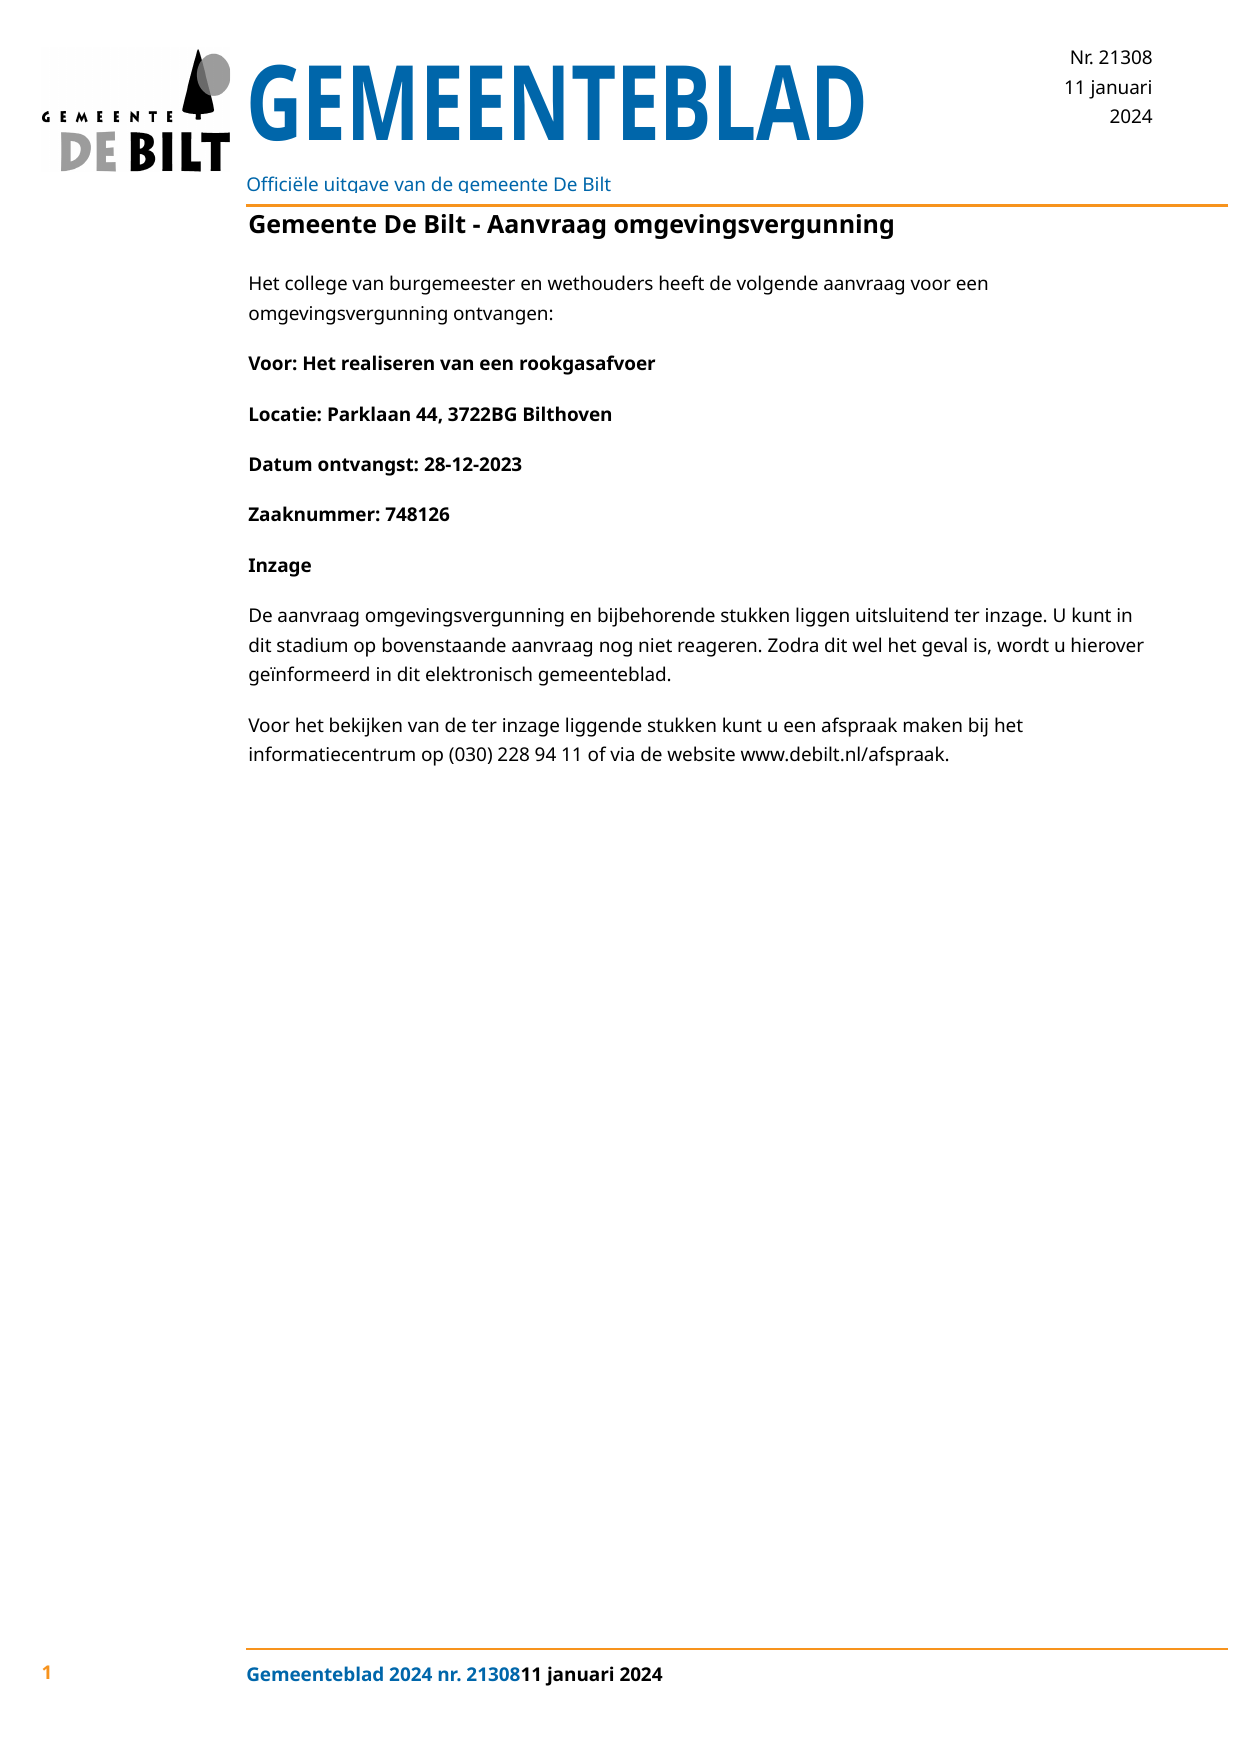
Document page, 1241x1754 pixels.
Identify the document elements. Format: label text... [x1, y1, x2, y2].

text Voor het bekijken van de ter inzage liggende stukken kunt u een afspraak maken bij het informatiecentrum op (030) 228 94 11 of via de website www.debilt.nl/afspraak. [248, 712, 1152, 767]
text Het college van burgemeester en wethouders heeft de volgende aanvraag voor een omgevingsvergunning ontvangen: [248, 270, 1152, 326]
text Locatie: Parklaan 44, 3722BG Bilthoven [248, 401, 1152, 426]
text Gemeente De Bilt - Aanvraag omgevingsvergunning [248, 207, 1152, 241]
text De aanvraag omgevingsvergunning en bijbehorende stukken liggen uitsluitend ter inzage. U kunt in dit stadium op bovenstaande aanvraag nog niet reageren. Zodra dit wel het geval is, wordt u hierover geïnformeerd in dit elektronisch gemeenteblad. [248, 602, 1152, 687]
text Inzage [248, 552, 1152, 578]
text Datum ontvangst: 28-12-2023 [248, 451, 1152, 477]
picture [41, 47, 231, 172]
text Zaaknummer: 748126 [248, 502, 1152, 527]
text Voor: Het realiseren van een rookgasafvoer [248, 350, 1152, 376]
